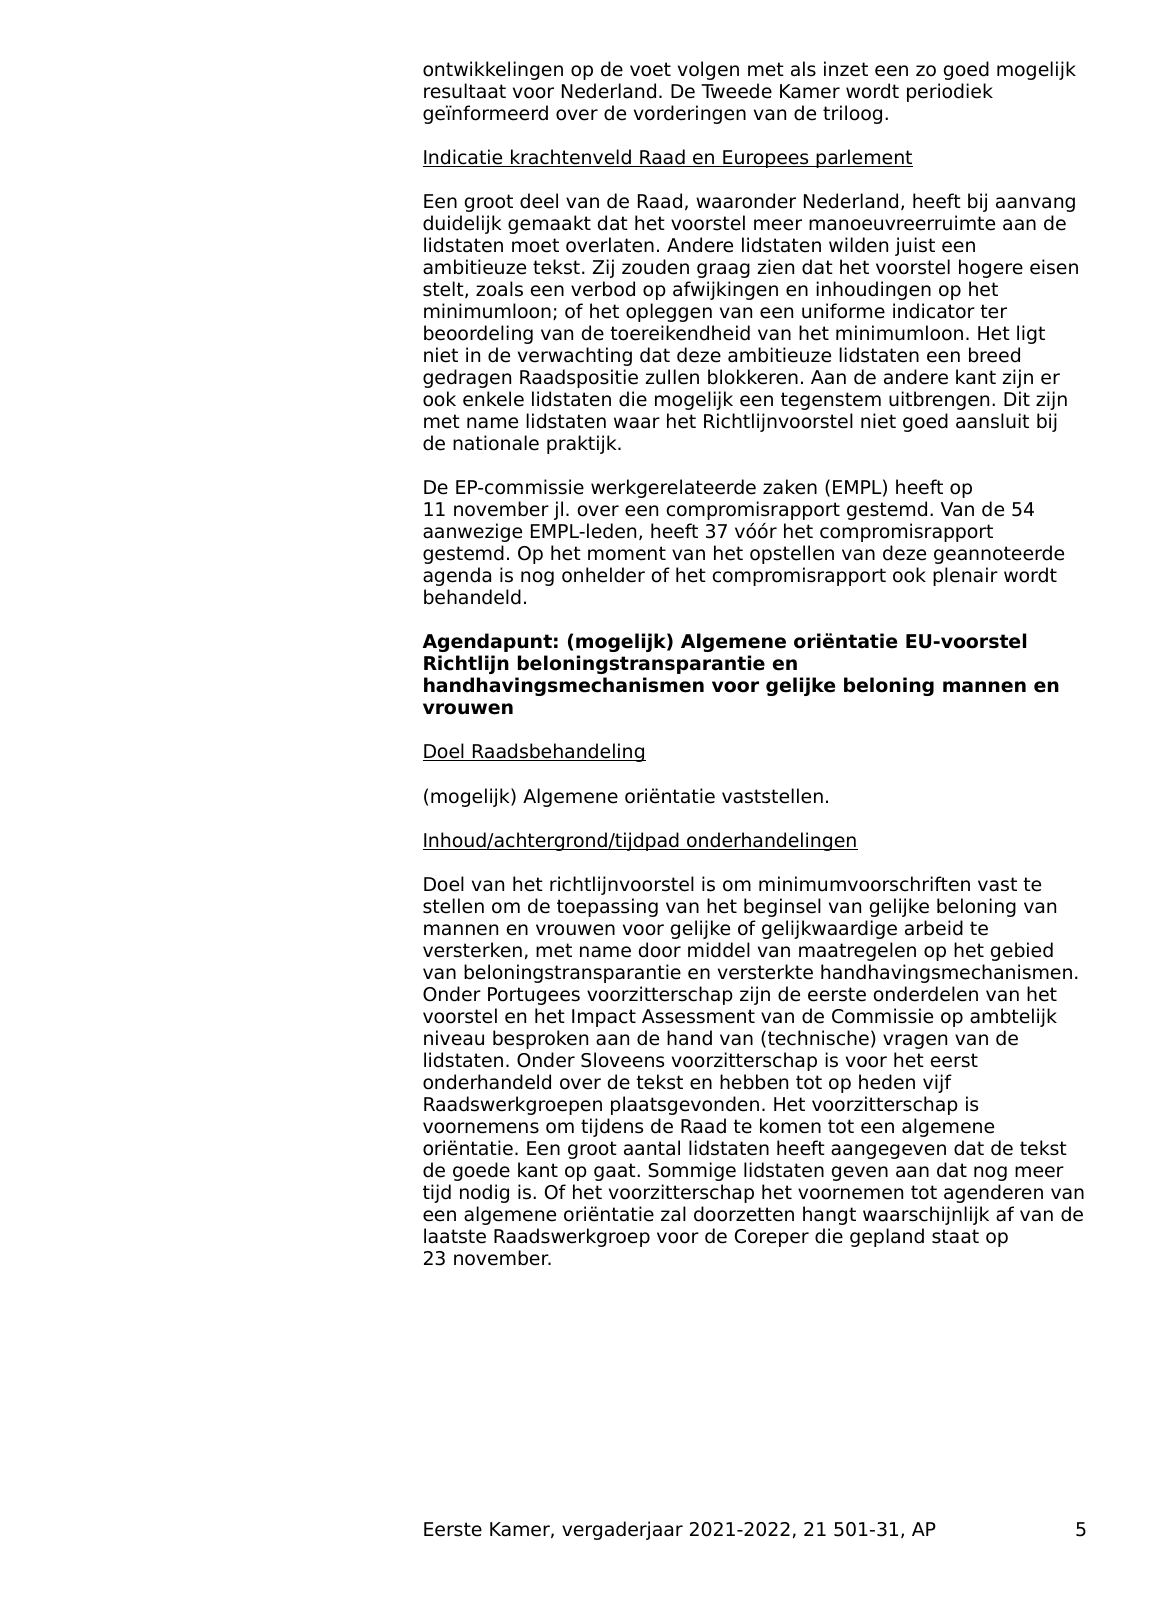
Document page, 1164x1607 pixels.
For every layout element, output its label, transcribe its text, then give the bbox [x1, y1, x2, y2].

subtitle Indicatie krachtenveld Raad en Europees parlement [422, 147, 1087, 169]
text De EP-commissie werkgerelateerde zaken (EMPL) heeft op 11 november jl. over een compromisrapport gestemd. Van de 54 aanwezige EMPL-leden, heeft 37 vóór het compromisrapport gestemd. Op het moment van het opstellen van deze geannoteerde agenda is nog onhelder of het compromisrapport ook plenair wordt behandeld. [422, 477, 1087, 609]
text ontwikkelingen op de voet volgen met als inzet een zo goed mogelijk resultaat voor Nederland. De Tweede Kamer wordt periodiek geïnformeerd over de vorderingen van de triloog. [422, 59, 1087, 125]
subtitle Doel Raadsbehandeling [422, 741, 1087, 763]
text (mogelijk) Algemene oriëntatie vaststellen. [422, 786, 1087, 808]
text Een groot deel van de Raad, waaronder Nederland, heeft bij aanvang duidelijk gemaakt dat het voorstel meer manoeuvreerruimte aan de lidstaten moet overlaten. Andere lidstaten wilden juist een ambitieuze tekst. Zij zouden graag zien dat het voorstel hogere eisen stelt, zoals een verbod op afwijkingen en inhoudingen op het minimumloon; of het opleggen van een uniforme indicator ter beoordeling van de toereikendheid van het minimumloon. Het ligt niet in de verwachting dat deze ambitieuze lidstaten een breed gedragen Raadspositie zullen blokkeren. Aan de andere kant zijn er ook enkele lidstaten die mogelijk een tegenstem uitbrengen. Dit zijn met name lidstaten waar het Richtlijnvoorstel niet goed aansluit bij de nationale praktijk. [422, 191, 1087, 455]
subtitle Inhoud/achtergrond/tijdpad onderhandelingen [422, 830, 1087, 852]
subtitle Agendapunt: (mogelijk) Algemene oriëntatie EU-voorstel Richtlijn beloningstransparantie en handhavingsmechanismen voor gelijke beloning mannen en vrouwen [422, 631, 1087, 719]
text Doel van het richtlijnvoorstel is om minimumvoorschriften vast te stellen om de toepassing van het beginsel van gelijke beloning van mannen en vrouwen voor gelijke of gelijkwaardige arbeid te versterken, met name door middel van maatregelen op het gebied van beloningstransparantie en versterkte handhavingsmechanismen. Onder Portugees voorzitterschap zijn de eerste onderdelen van het voorstel en het Impact Assessment van de Commissie op ambtelijk niveau besproken aan de hand van (technische) vragen van de lidstaten. Onder Sloveens voorzitterschap is voor het eerst onderhandeld over de tekst en hebben tot op heden vijf Raadswerkgroepen plaatsgevonden. Het voorzitterschap is voornemens om tijdens de Raad te komen tot een algemene oriëntatie. Een groot aantal lidstaten heeft aangegeven dat de tekst de goede kant op gaat. Sommige lidstaten geven aan dat nog meer tijd nodig is. Of het voorzitterschap het voornemen tot agenderen van een algemene oriëntatie zal doorzetten hangt waarschijnlijk af van de laatste Raadswerkgroep voor de Coreper die gepland staat op 23 november. [422, 874, 1087, 1269]
